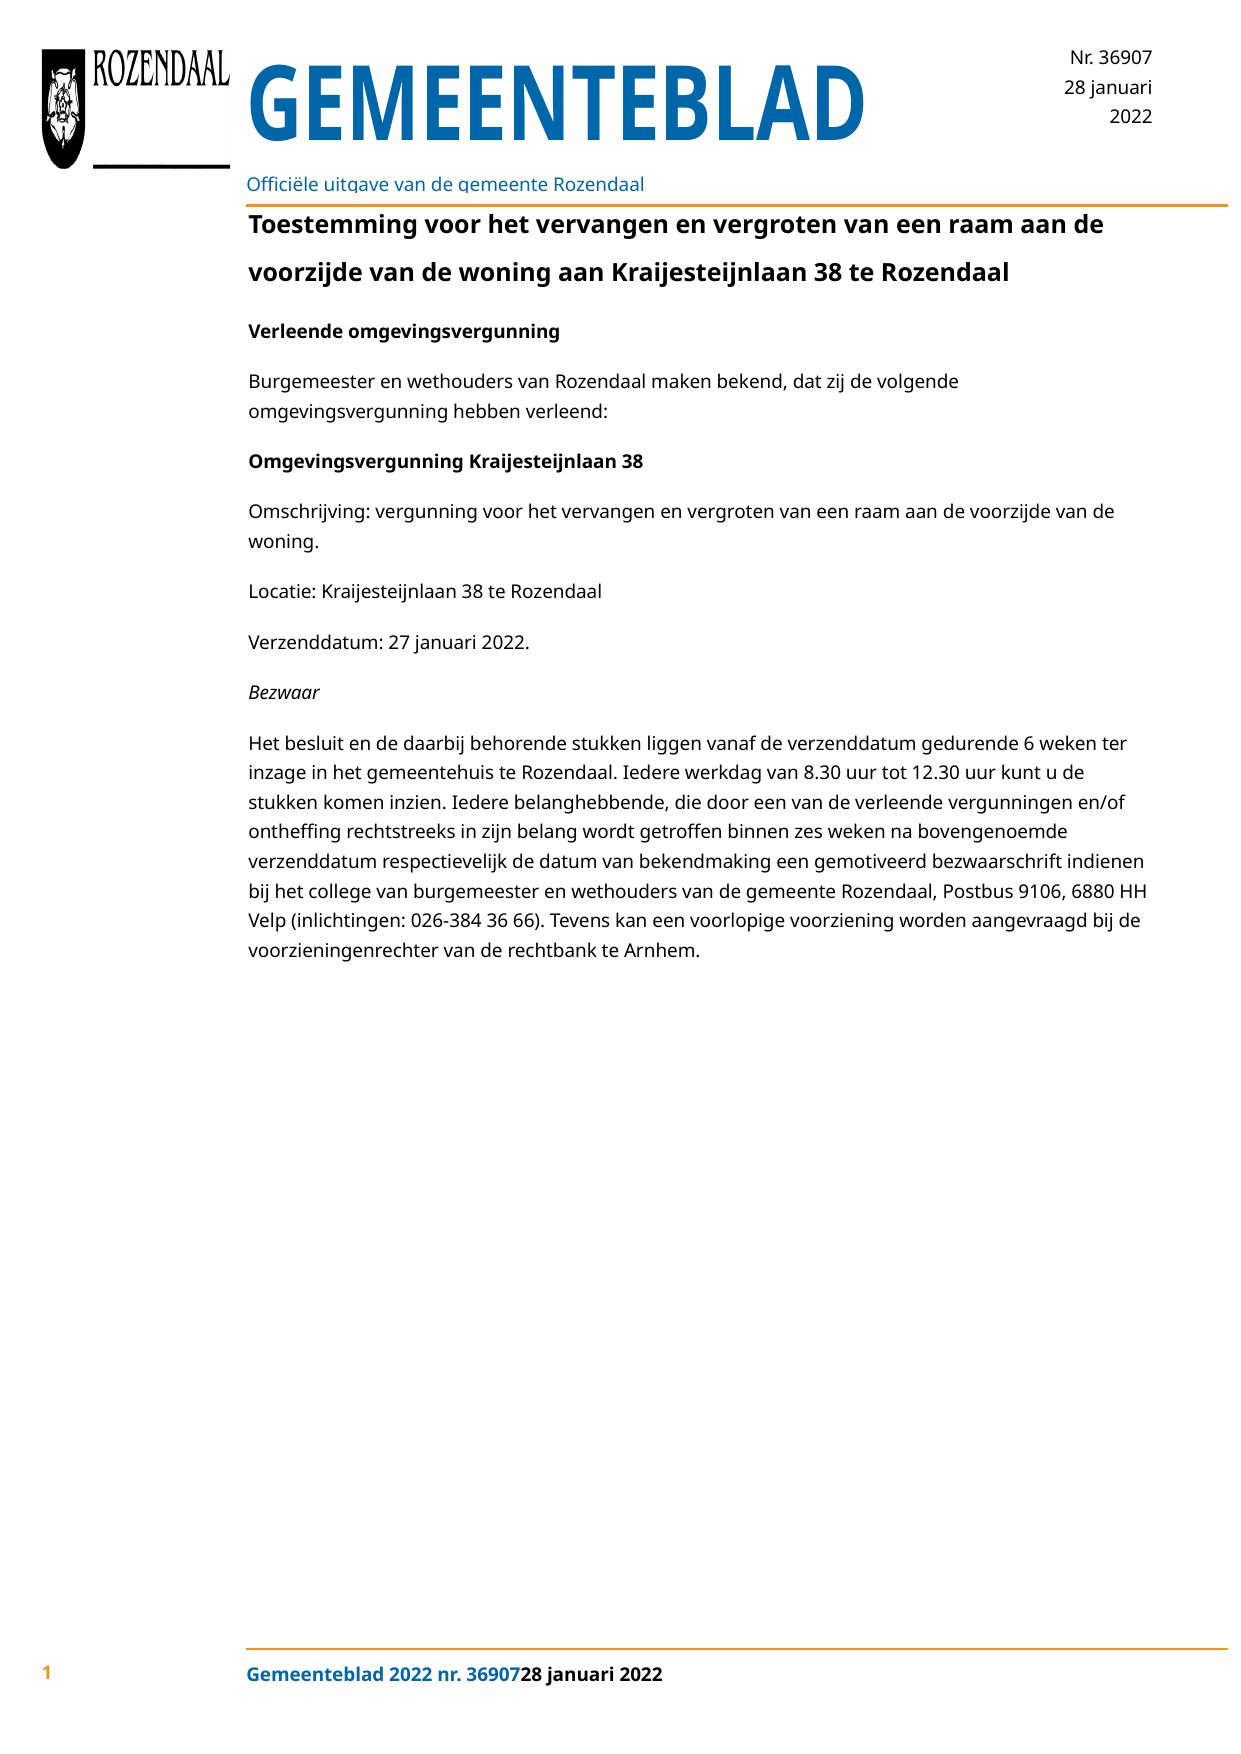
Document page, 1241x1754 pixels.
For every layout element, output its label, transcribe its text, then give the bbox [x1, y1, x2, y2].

text Burgemeester en wethouders van Rozendaal maken bekend, dat zij de volgende omgevingsvergunning hebben verleend: [248, 368, 1152, 424]
text Verleende omgevingsvergunning [248, 318, 1152, 344]
text Bezwaar [248, 679, 1152, 705]
text Locatie: Kraijesteijnlaan 38 te Rozendaal [248, 579, 1152, 604]
text Omschrijving: vergunning voor het vervangen en vergroten van een raam aan de voorzijde van de woning. [248, 499, 1152, 554]
text Het besluit en de daarbij behorende stukken liggen vanaf de verzenddatum gedurende 6 weken ter inzage in het gemeentehuis te Rozendaal. Iedere werkdag van 8.30 uur tot 12.30 uur kunt u de stukken komen inzien. Iedere belanghebbende, die door een van de verleende vergunningen en/of ontheffing rechtstreeks in zijn belang wordt getroffen binnen zes weken na bovengenoemde verzenddatum respectievelijk de datum van bekendmaking een gemotiveerd bezwaarschrift indienen bij het college van burgemeester en wethouders van de gemeente Rozendaal, Postbus 9106, 6880 HH Velp (inlichtingen: 026-384 36 66). Tevens kan een voorlopige voorziening worden aangevraagd bij de voorzieningenrechter van de rechtbank te Arnhem. [248, 730, 1152, 963]
text Toestemming voor het vervangen en vergroten van een raam aan de voorzijde van de woning aan Kraijesteijnlaan 38 te Rozendaal [248, 207, 1152, 288]
picture [41, 47, 231, 172]
text Omgevingsvergunning Kraijesteijnlaan 38 [248, 448, 1152, 474]
text Verzenddatum: 27 januari 2022. [248, 629, 1152, 655]
